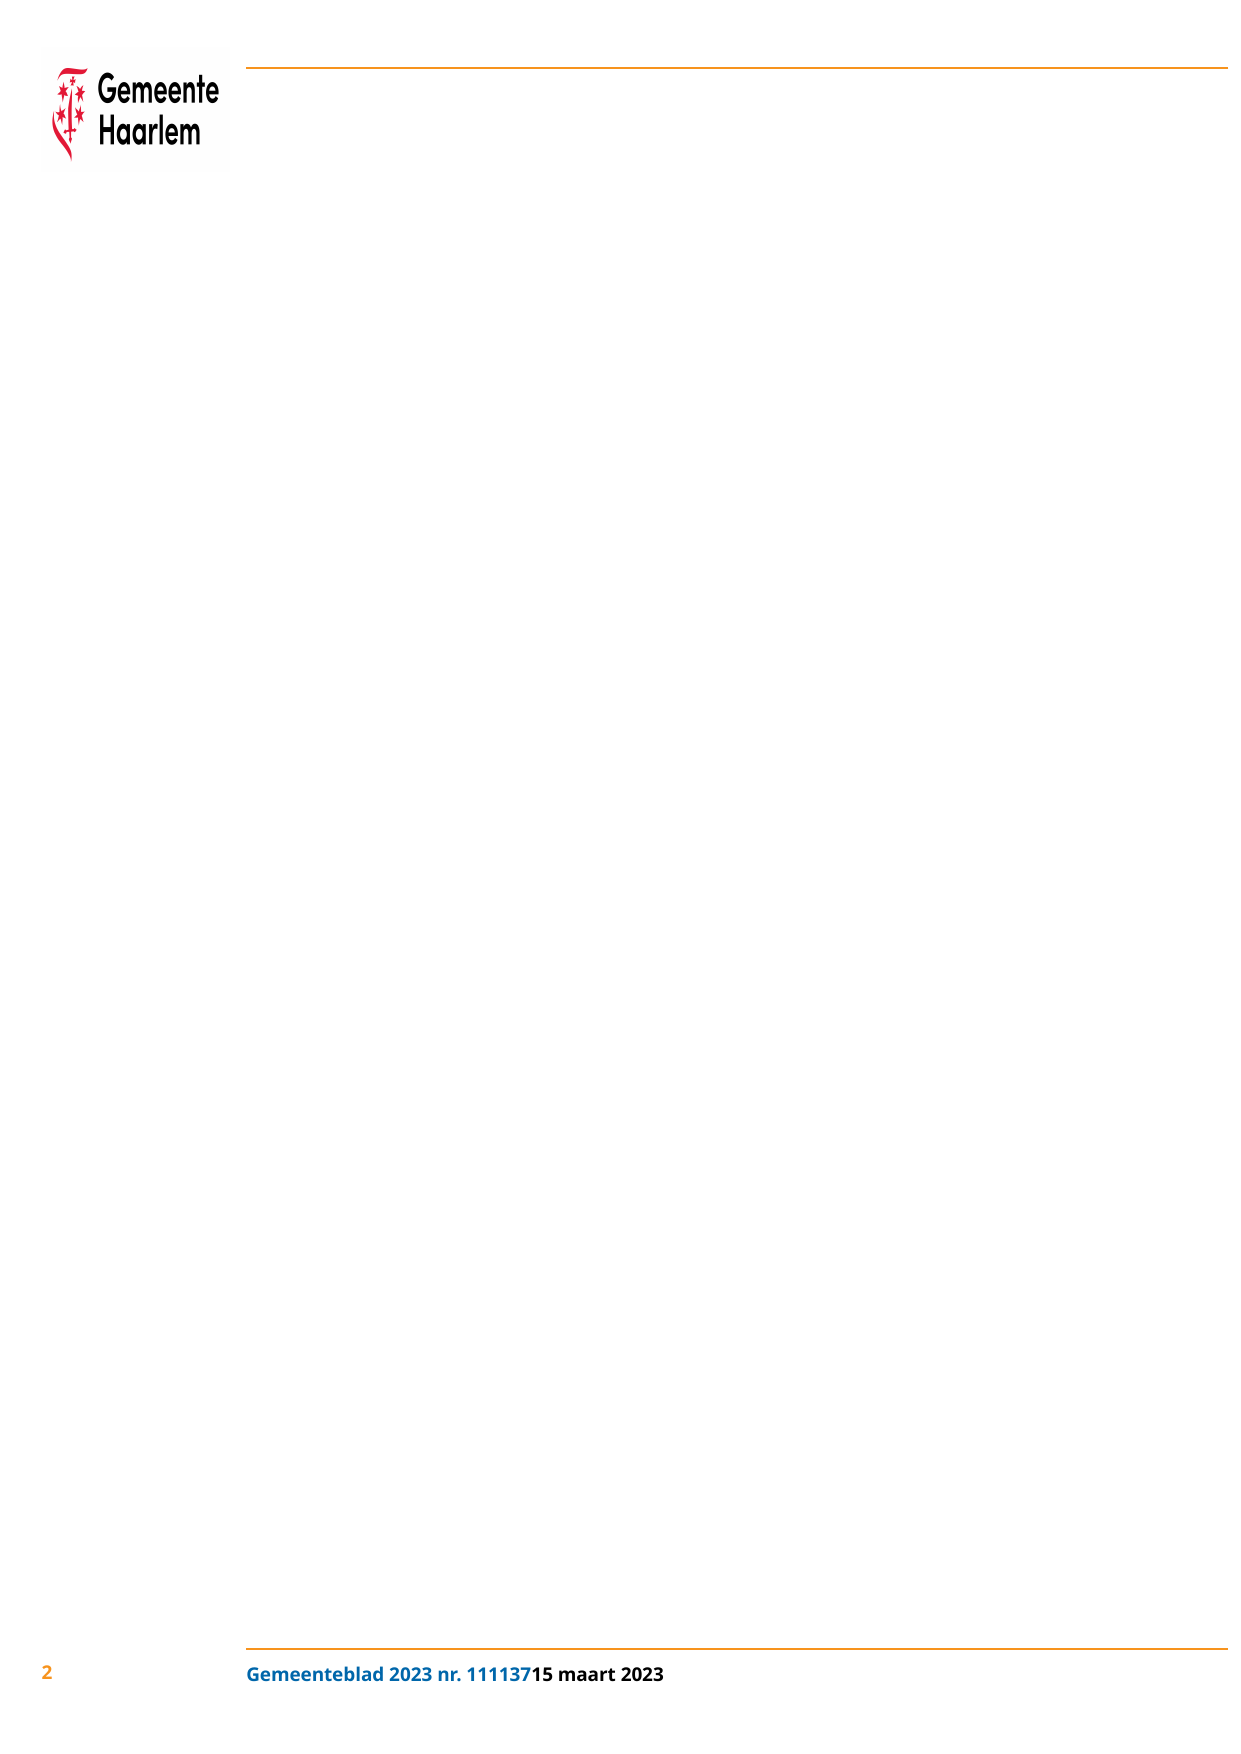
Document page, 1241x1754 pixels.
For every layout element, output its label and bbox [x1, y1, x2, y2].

picture [41, 47, 231, 172]
